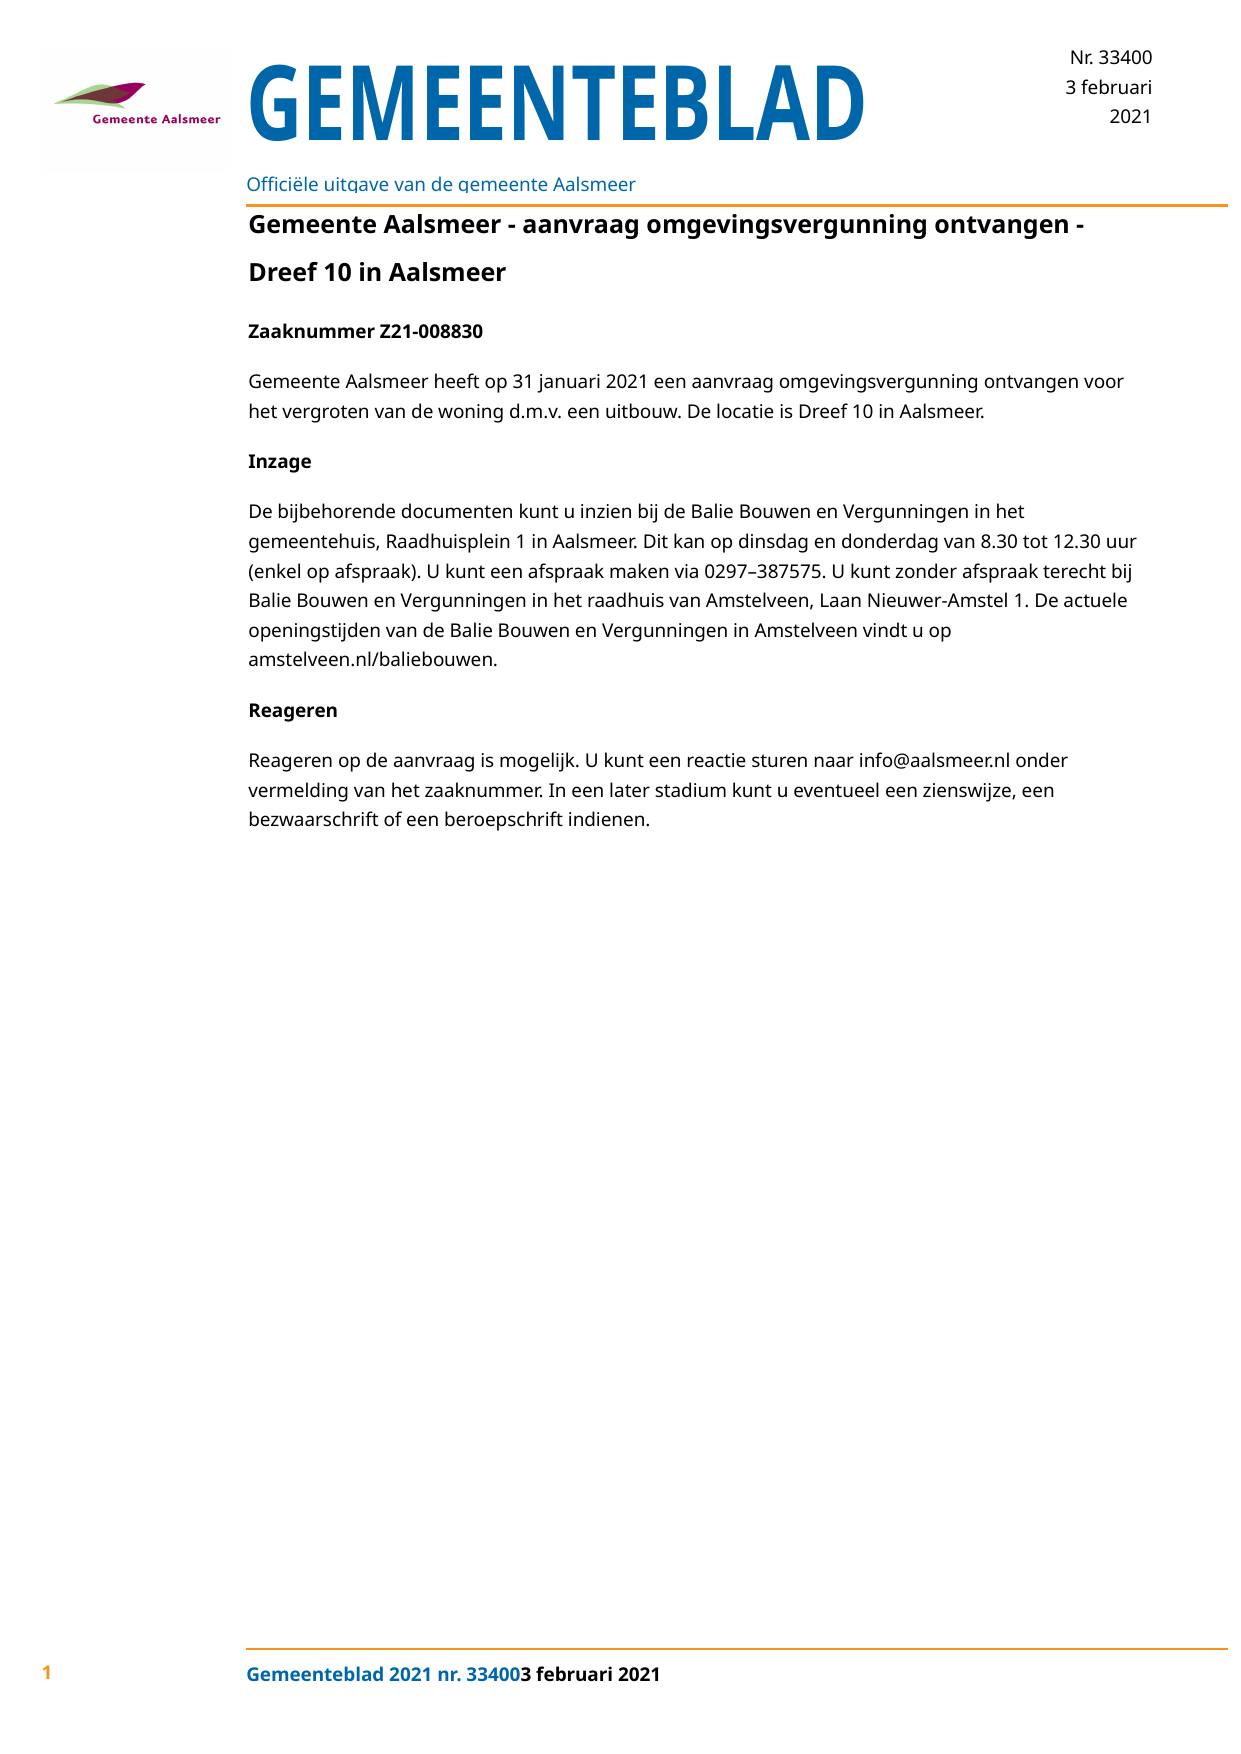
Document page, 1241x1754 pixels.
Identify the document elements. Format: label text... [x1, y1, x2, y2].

text De bijbehorende documenten kunt u inzien bij de Balie Bouwen en Vergunningen in het gemeentehuis, Raadhuisplein 1 in Aalsmeer. Dit kan op dinsdag en donderdag van 8.30 tot 12.30 uur (enkel op afspraak). U kunt een afspraak maken via 0297–387575. U kunt zonder afspraak terecht bij Balie Bouwen en Vergunningen in het raadhuis van Amstelveen, Laan Nieuwer-Amstel 1. De actuele openingstijden van de Balie Bouwen en Vergunningen in Amstelveen vindt u op amstelveen.nl/baliebouwen. [248, 499, 1152, 672]
text Inzage [248, 448, 1152, 474]
text Reageren [248, 697, 1152, 723]
text Gemeente Aalsmeer - aanvraag omgevingsvergunning ontvangen - Dreef 10 in Aalsmeer [248, 207, 1152, 288]
text Reageren op de aanvraag is mogelijk. U kunt een reactie sturen naar info@aalsmeer.nl onder vermelding van het zaaknummer. In een later stadium kunt u eventueel een zienswijze, een bezwaarschrift of een beroepschrift indienen. [248, 747, 1152, 832]
picture [41, 47, 231, 172]
text Gemeente Aalsmeer heeft op 31 januari 2021 een aanvraag omgevingsvergunning ontvangen voor het vergroten van de woning d.m.v. een uitbouw. De locatie is Dreef 10 in Aalsmeer. [248, 368, 1152, 424]
text Zaaknummer Z21-008830 [248, 318, 1152, 344]
